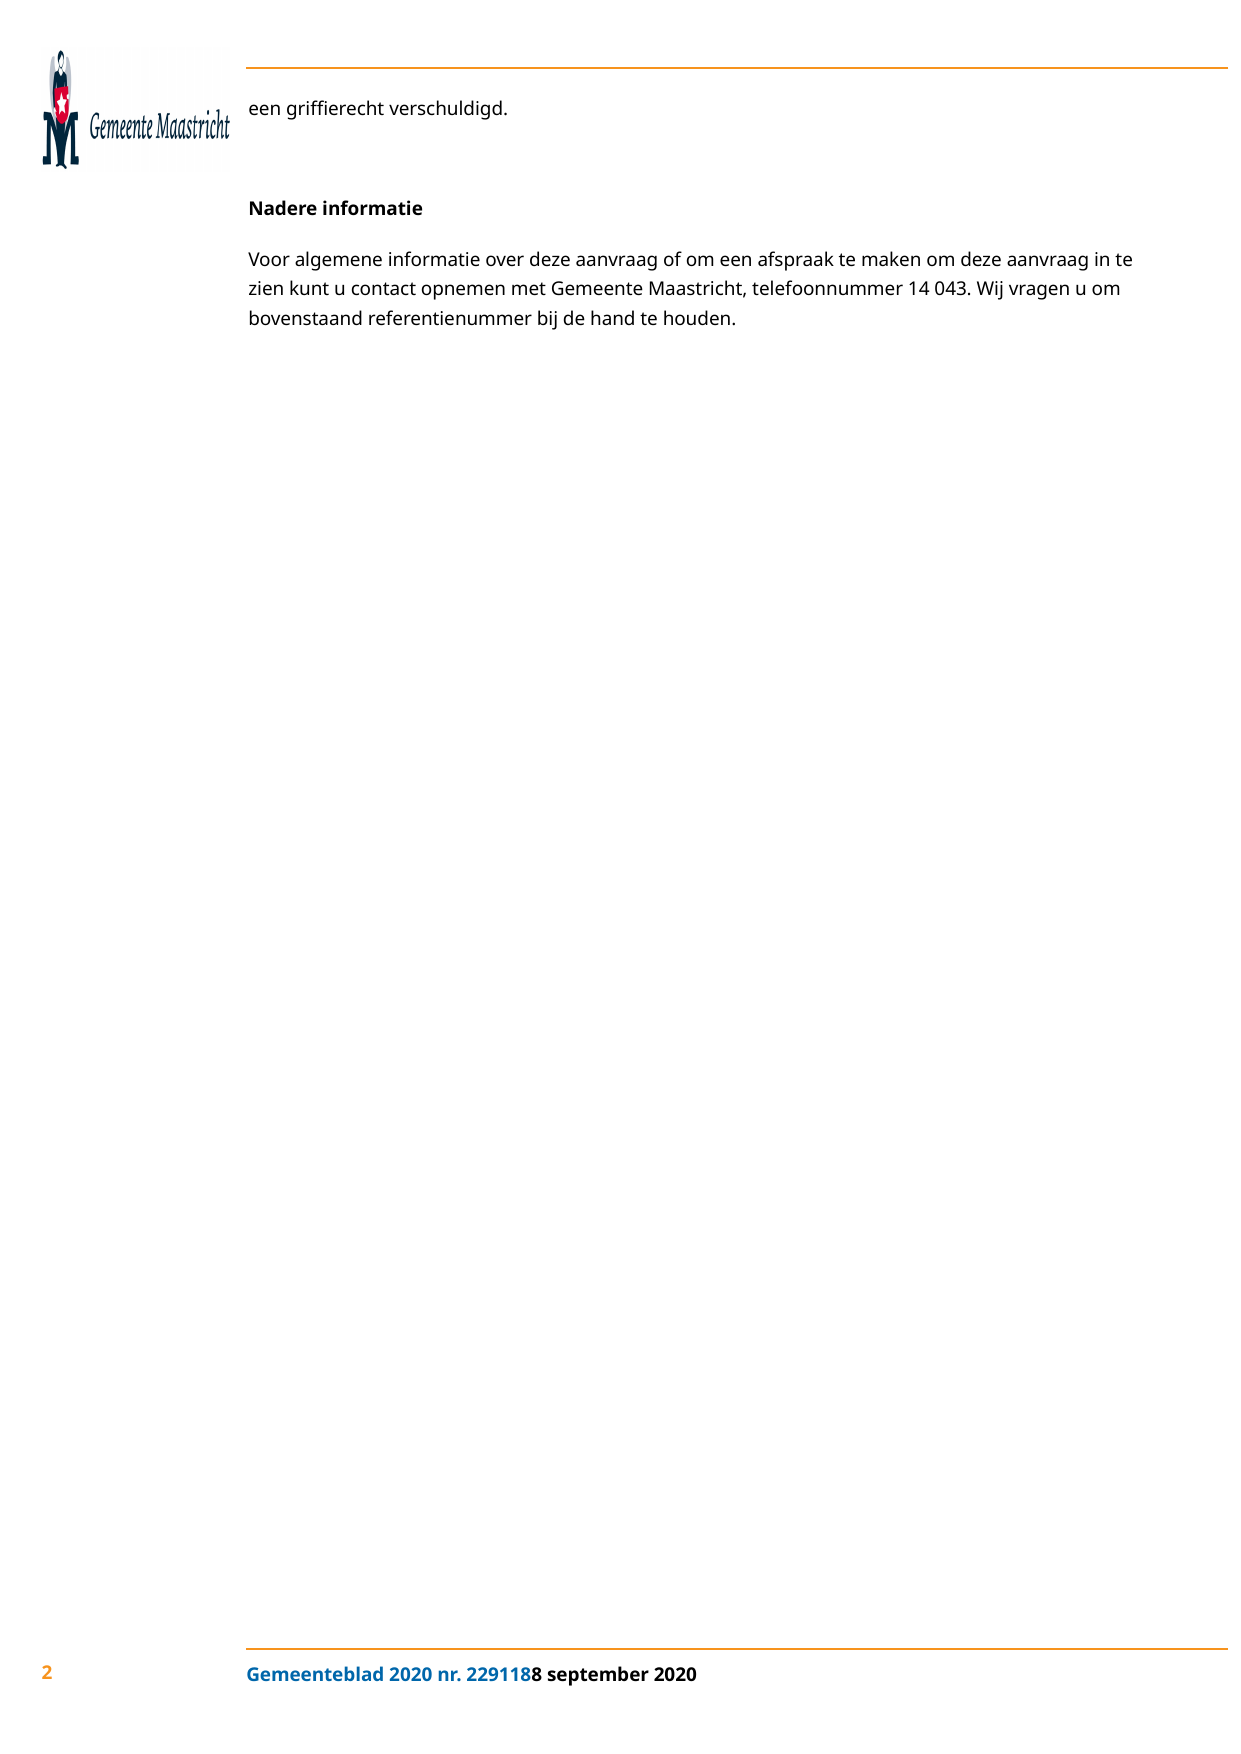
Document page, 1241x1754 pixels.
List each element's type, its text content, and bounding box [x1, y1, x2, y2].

text Nadere informatie [248, 196, 1152, 221]
text een griffierecht verschuldigd. [248, 95, 1152, 121]
picture [41, 47, 231, 172]
text Voor algemene informatie over deze aanvraag of om een afspraak te maken om deze aanvraag in te zien kunt u contact opnemen met Gemeente Maastricht, telefoonnummer 14 043. Wij vragen u om bovenstaand referentienummer bij de hand te houden. [248, 246, 1152, 331]
